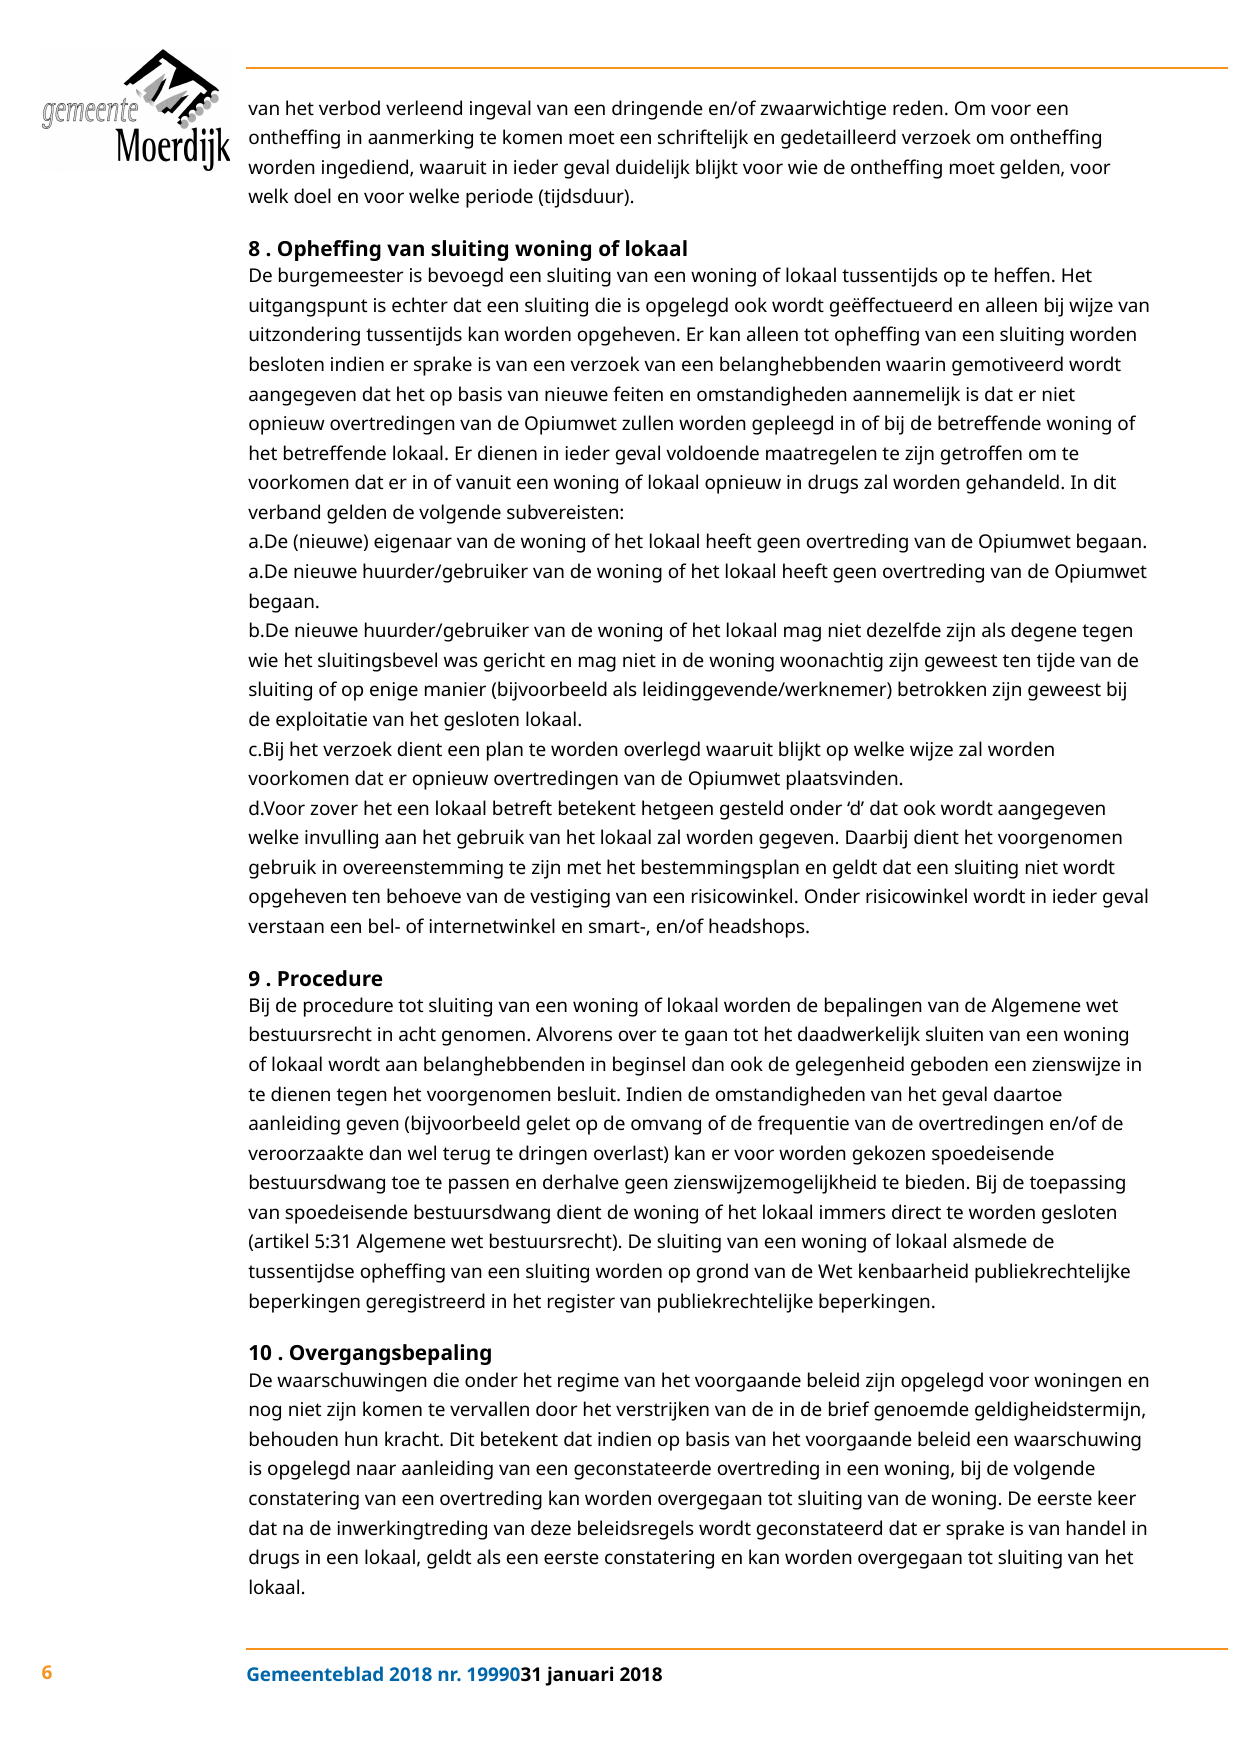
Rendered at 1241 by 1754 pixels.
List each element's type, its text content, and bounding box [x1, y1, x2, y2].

text 10 . Overgangsbepaling [248, 1338, 1152, 1367]
text d.Voor zover het een lokaal betreft betekent hetgeen gesteld onder ‘d’ dat ook wordt aangegeven welke invulling aan het gebruik van het lokaal zal worden gegeven. Daarbij dient het voorgenomen gebruik in overeenstemming te zijn met het bestemmingsplan en geldt dat een sluiting niet wordt opgeheven ten behoeve van de vestiging van een risicowinkel. Onder risicowinkel wordt in ieder geval verstaan een bel- of internetwinkel en smart-, en/of headshops. [248, 795, 1152, 939]
text 9 . Procedure [248, 964, 1152, 992]
text Bij de procedure tot sluiting van een woning of lokaal worden de bepalingen van de Algemene wet bestuursrecht in acht genomen. Alvorens over te gaan tot het daadwerkelijk sluiten van een woning of lokaal wordt aan belanghebbenden in beginsel dan ook de gelegenheid geboden een zienswijze in te dienen tegen het voorgenomen besluit. Indien de omstandigheden van het geval daartoe aanleiding geven (bijvoorbeeld gelet op de omvang of de frequentie van de overtredingen en/of de veroorzaakte dan wel terug te dringen overlast) kan er voor worden gekozen spoedeisende bestuursdwang toe te passen en derhalve geen zienswijzemogelijkheid te bieden. Bij de toepassing van spoedeisende bestuursdwang dient de woning of het lokaal immers direct te worden gesloten (artikel 5:31 Algemene wet bestuursrecht). De sluiting van een woning of lokaal alsmede de tussentijdse opheffing van een sluiting worden op grond van de Wet kenbaarheid publiekrechtelijke beperkingen geregistreerd in het register van publiekrechtelijke beperkingen. [248, 992, 1152, 1314]
text 8 . Opheffing van sluiting woning of lokaal [248, 234, 1152, 262]
text van het verbod verleend ingeval van een dringende en/of zwaarwichtige reden. Om voor een ontheffing in aanmerking te komen moet een schriftelijk en gedetailleerd verzoek om ontheffing worden ingediend, waaruit in ieder geval duidelijk blijkt voor wie de ontheffing moet gelden, voor welk doel en voor welke periode (tijdsduur). [248, 95, 1152, 209]
text a.De nieuwe huurder/gebruiker van de woning of het lokaal heeft geen overtreding van de Opiumwet begaan. [248, 558, 1152, 613]
text a.De (nieuwe) eigenaar van de woning of het lokaal heeft geen overtreding van de Opiumwet begaan. [248, 529, 1152, 554]
text De waarschuwingen die onder het regime van het voorgaande beleid zijn opgelegd voor woningen en nog niet zijn komen te vervallen door het verstrijken van de in de brief genoemde geldigheidstermijn, behouden hun kracht. Dit betekent dat indien op basis van het voorgaande beleid een waarschuwing is opgelegd naar aanleiding van een geconstateerde overtreding in een woning, bij de volgende constatering van een overtreding kan worden overgegaan tot sluiting van de woning. De eerste keer dat na de inwerkingtreding van deze beleidsregels wordt geconstateerd dat er sprake is van handel in drugs in een lokaal, geldt als een eerste constatering en kan worden overgegaan tot sluiting van het lokaal. [248, 1367, 1152, 1599]
text c.Bij het verzoek dient een plan te worden overlegd waaruit blijkt op welke wijze zal worden voorkomen dat er opnieuw overtredingen van de Opiumwet plaatsvinden. [248, 736, 1152, 791]
text b.De nieuwe huurder/gebruiker van de woning of het lokaal mag niet dezelfde zijn als degene tegen wie het sluitingsbevel was gericht en mag niet in de woning woonachtig zijn geweest ten tijde van de sluiting of op enige manier (bijvoorbeeld als leidinggevende/werknemer) betrokken zijn geweest bij de exploitatie van het gesloten lokaal. [248, 617, 1152, 732]
text De burgemeester is bevoegd een sluiting van een woning of lokaal tussentijds op te heffen. Het uitgangspunt is echter dat een sluiting die is opgelegd ook wordt geëffectueerd en alleen bij wijze van uitzondering tussentijds kan worden opgeheven. Er kan alleen tot opheffing van een sluiting worden besloten indien er sprake is van een verzoek van een belanghebbenden waarin gemotiveerd wordt aangegeven dat het op basis van nieuwe feiten en omstandigheden aannemelijk is dat er niet opnieuw overtredingen van de Opiumwet zullen worden gepleegd in of bij de betreffende woning of het betreffende lokaal. Er dienen in ieder geval voldoende maatregelen te zijn getroffen om te voorkomen dat er in of vanuit een woning of lokaal opnieuw in drugs zal worden gehandeld. In dit verband gelden de volgende subvereisten: [248, 262, 1152, 525]
picture [41, 47, 231, 172]
